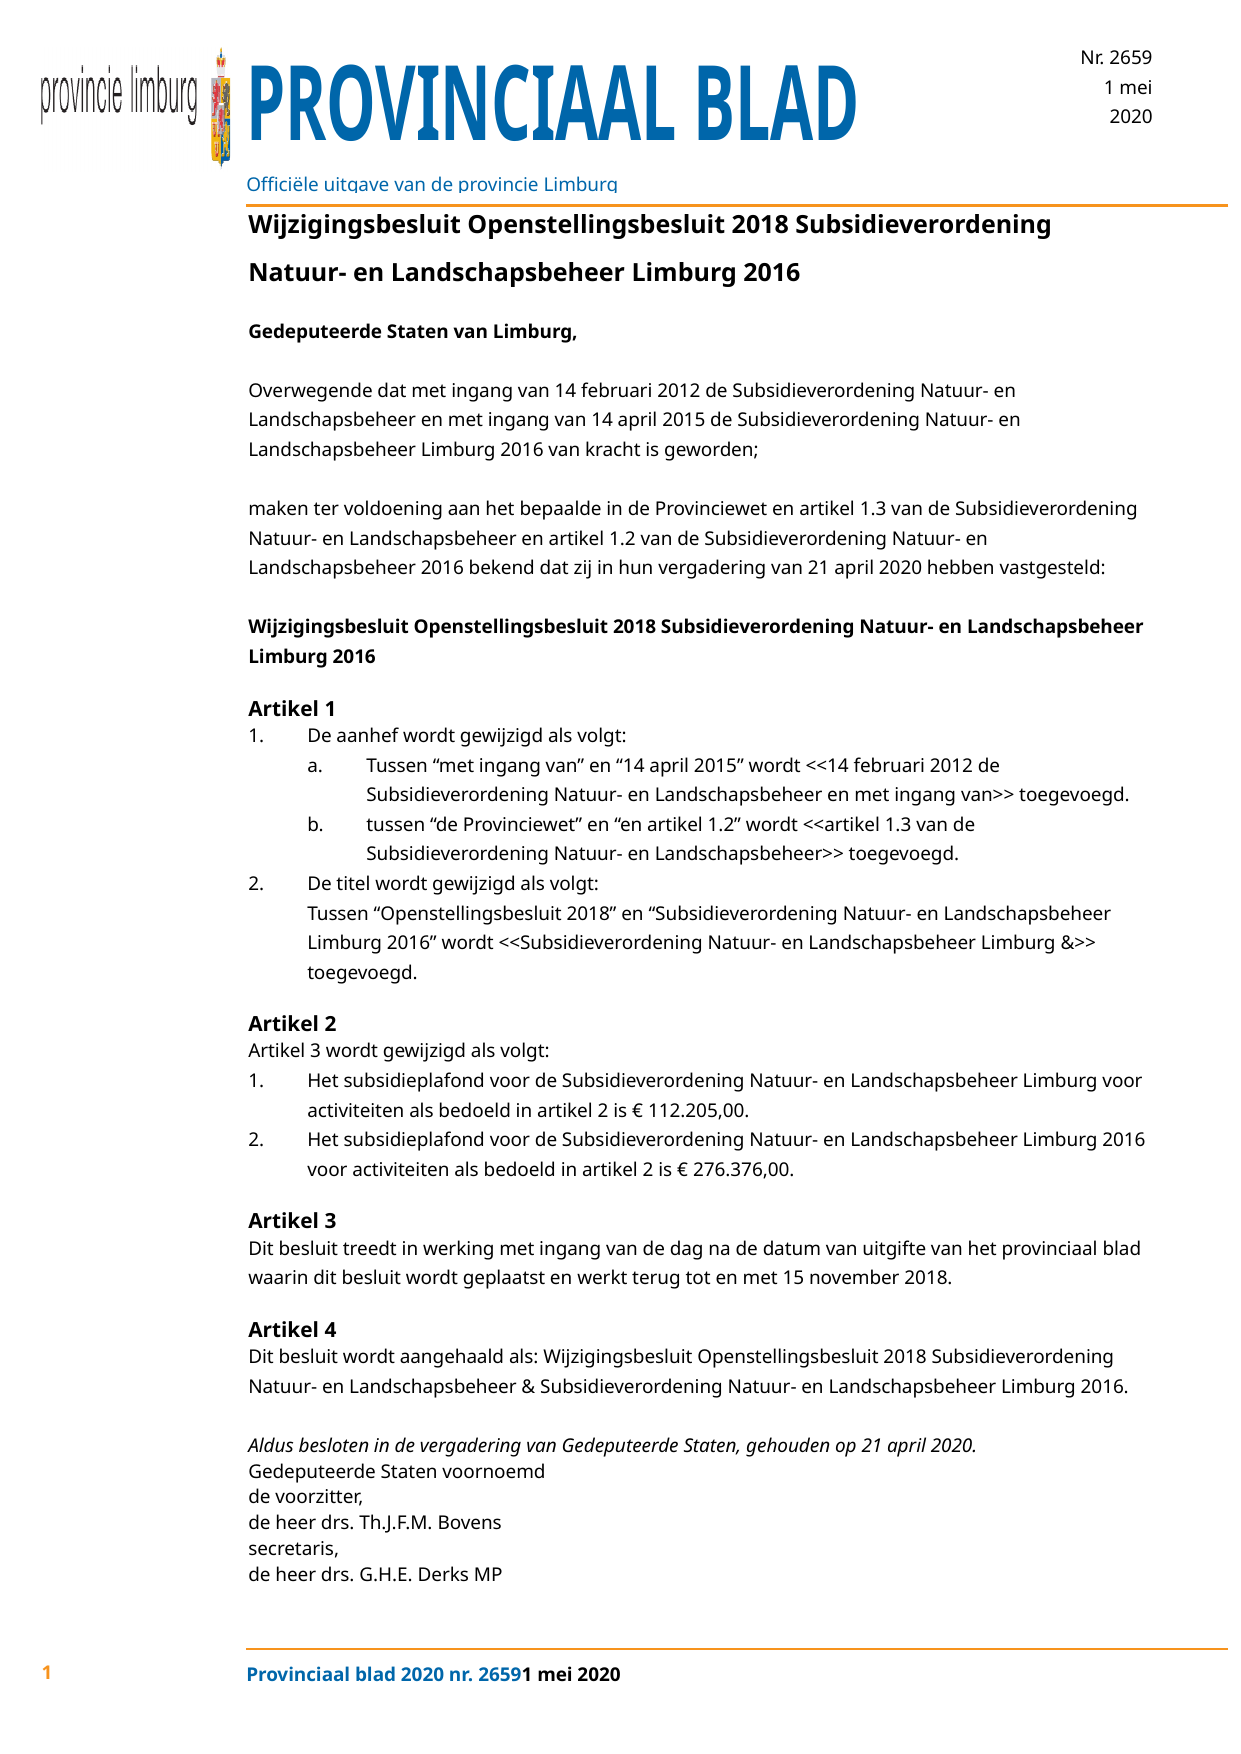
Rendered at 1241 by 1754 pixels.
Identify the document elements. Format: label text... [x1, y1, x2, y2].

list De aanhef wordt gewijzigd als volgt: [248, 722, 1152, 748]
text Gedeputeerde Staten voornoemd [248, 1458, 1152, 1483]
text Dit besluit treedt in werking met ingang van de dag na de datum van uitgifte van het provinciaal blad waarin dit besluit wordt geplaatst en werkt terug tot en met 15 november 2018. [248, 1235, 1152, 1290]
text Artikel 4 [248, 1315, 1152, 1343]
text de heer drs. G.H.E. Derks MP [248, 1561, 1152, 1586]
text Gedeputeerde Staten van Limburg, [248, 318, 1152, 344]
text Dit besluit wordt aangehaald als: Wijzigingsbesluit Openstellingsbesluit 2018 Subsidieverordening Natuur- en Landschapsbeheer & Subsidieverordening Natuur- en Landschapsbeheer Limburg 2016. [248, 1343, 1152, 1399]
list tussen “de Provinciewet” en “en artikel 1.2” wordt <<artikel 1.3 van de Subsidieverordening Natuur- en Landschapsbeheer>> toegevoegd. [307, 811, 1152, 866]
text Overwegende dat met ingang van 14 februari 2012 de Subsidieverordening Natuur- en Landschapsbeheer en met ingang van 14 april 2015 de Subsidieverordening Natuur- en Landschapsbeheer Limburg 2016 van kracht is geworden; [248, 377, 1152, 462]
text Wijzigingsbesluit Openstellingsbesluit 2018 Subsidieverordening Natuur- en Landschapsbeheer Limburg 2016 [248, 614, 1152, 669]
text Artikel 3 wordt gewijzigd als volgt: [248, 1038, 1152, 1063]
text Artikel 3 [248, 1206, 1152, 1235]
picture [41, 47, 231, 172]
text maken ter voldoening aan het bepaalde in de Provinciewet en artikel 1.3 van de Subsidieverordening Natuur- en Landschapsbeheer en artikel 1.2 van de Subsidieverordening Natuur- en Landschapsbeheer 2016 bekend dat zij in hun vergadering van 21 april 2020 hebben vastgesteld: [248, 495, 1152, 580]
text secretaris, [248, 1535, 1152, 1561]
text de heer drs. Th.J.F.M. Bovens [248, 1509, 1152, 1535]
text Artikel 2 [248, 1009, 1152, 1038]
list De titel wordt gewijzigd als volgt: [248, 870, 1152, 896]
list Tussen “met ingang van” en “14 april 2015” wordt <<14 februari 2012 de Subsidieverordening Natuur- en Landschapsbeheer en met ingang van>> toegevoegd. [307, 752, 1152, 807]
list Het subsidieplafond voor de Subsidieverordening Natuur- en Landschapsbeheer Limburg 2016 voor activiteiten als bedoeld in artikel 2 is € 276.376,00. [248, 1126, 1152, 1182]
text de voorzitter, [248, 1483, 1152, 1509]
text Aldus besloten in de vergadering van Gedeputeerde Staten, gehouden op 21 april 2020. [248, 1432, 1152, 1458]
text Wijzigingsbesluit Openstellingsbesluit 2018 Subsidieverordening Natuur- en Landschapsbeheer Limburg 2016 [248, 207, 1152, 288]
text Artikel 1 [248, 694, 1152, 722]
list Tussen “Openstellingsbesluit 2018” en “Subsidieverordening Natuur- en Landschapsbeheer Limburg 2016” wordt <<Subsidieverordening Natuur- en Landschapsbeheer Limburg &>> toegevoegd. [248, 900, 1152, 984]
list Het subsidieplafond voor de Subsidieverordening Natuur- en Landschapsbeheer Limburg voor activiteiten als bedoeld in artikel 2 is € 112.205,00. [248, 1067, 1152, 1123]
